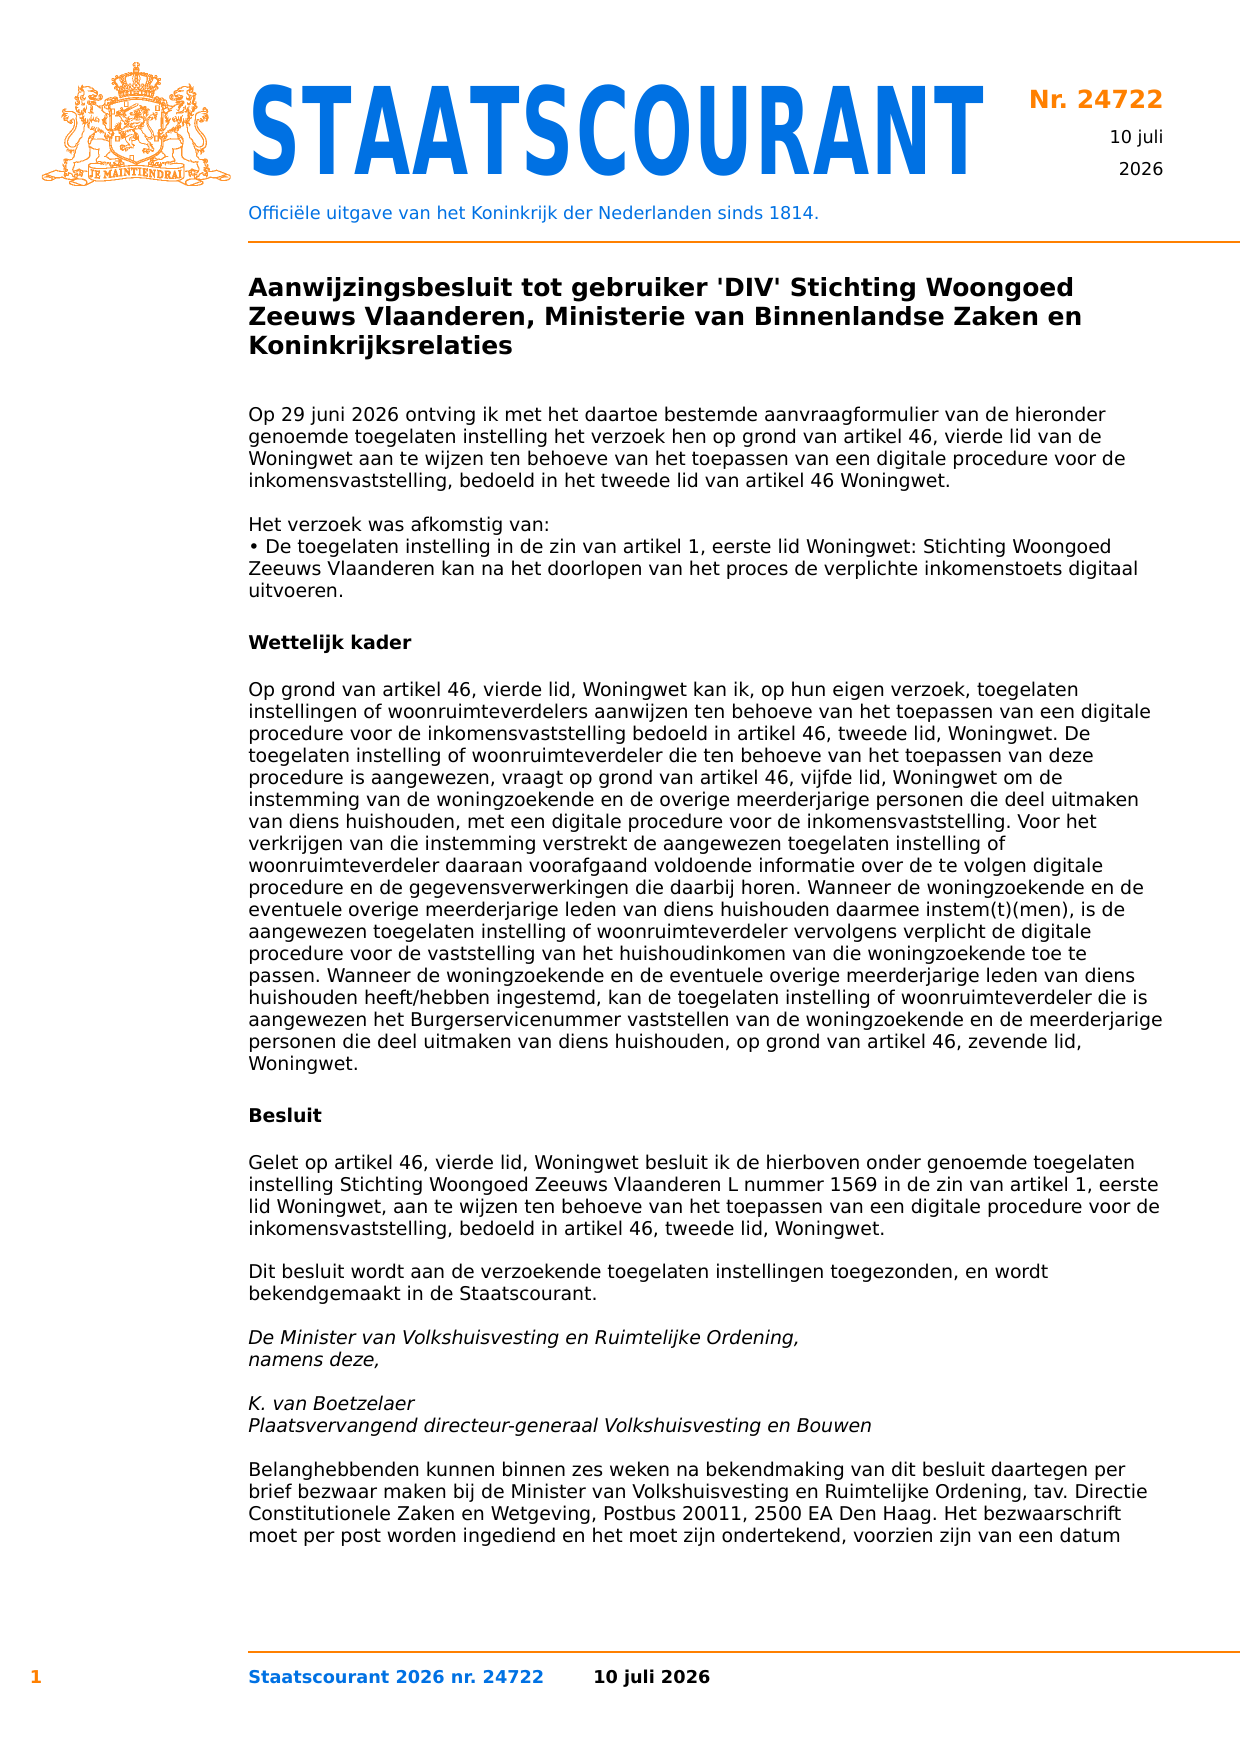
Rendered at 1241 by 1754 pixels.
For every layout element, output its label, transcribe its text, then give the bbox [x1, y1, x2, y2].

text Het verzoek was afkomstig van: [248, 514, 1163, 536]
text Belanghebbenden kunnen binnen zes weken na bekendmaking van dit besluit daartegen per brief bezwaar maken bij de Minister van Volkshuisvesting en Ruimtelijke Ordening, tav. Directie Constitutionele Zaken en Wetgeving, Postbus 20011, 2500 EA Den Haag. Het bezwaarschrift moet per post worden ingediend en het moet zijn ondertekend, voorzien zijn van een datum [248, 1459, 1163, 1547]
picture [41, 62, 231, 186]
table_header [25, 62, 248, 241]
text • De toegelaten instelling in de zin van artikel 1, eerste lid Woningwet: Stichting Woongoed Zeeuws Vlaanderen kan na het doorlopen van het proces de verplichte inkomenstoets digitaal uitvoeren. [248, 536, 1163, 602]
text De Minister van Volkshuisvesting en Ruimtelijke Ordening, namens deze, K. van Boetzelaer Plaatsvervangend directeur-generaal Volkshuisvesting en Bouwen [248, 1327, 1163, 1437]
text Op 29 juni 2026 ontving ik met het daartoe bestemde aanvraagformulier van de hieronder genoemde toegelaten instelling het verzoek hen op grond van artikel 46, vierde lid van de Woningwet aan te wijzen ten behoeve van het toepassen van een digitale procedure voor de inkomensvaststelling, bedoeld in het tweede lid van artikel 46 Woningwet. [248, 404, 1163, 492]
text Op grond van artikel 46, vierde lid, Woningwet kan ik, op hun eigen verzoek, toegelaten instellingen of woonruimteverdelers aanwijzen ten behoeve van het toepassen van een digitale procedure voor de inkomensvaststelling bedoeld in artikel 46, tweede lid, Woningwet. De toegelaten instelling of woonruimteverdeler die ten behoeve van het toepassen van deze procedure is aangewezen, vraagt op grond van artikel 46, vijfde lid, Woningwet om de instemming van de woningzoekende en de overige meerderjarige personen die deel uitmaken van diens huishouden, met een digitale procedure voor de inkomensvaststelling. Voor het verkrijgen van die instemming verstrekt de aangewezen toegelaten instelling of woonruimteverdeler daaraan voorafgaand voldoende informatie over de te volgen digitale procedure en de gegevensverwerkingen die daarbij horen. Wanneer de woningzoekende en de eventuele overige meerderjarige leden van diens huishouden daarmee instem(t)(men), is de aangewezen toegelaten instelling of woonruimteverdeler vervolgens verplicht de digitale procedure voor de vaststelling van het huishoudinkomen van die woningzoekende toe te passen. Wanneer de woningzoekende en de eventuele overige meerderjarige leden van diens huishouden heeft/hebben ingestemd, kan de toegelaten instelling of woonruimteverdeler die is aangewezen het Burgerservicenummer vaststellen van de woningzoekende en de meerderjarige personen die deel uitmaken van diens huishouden, op grond van artikel 46, zevende lid, Woningwet. [248, 679, 1163, 1074]
subtitle Wettelijk kader [248, 632, 1163, 654]
subtitle Aanwijzingsbesluit tot gebruiker 'DIV' Stichting Woongoed Zeeuws Vlaanderen, Ministerie van Binnenlandse Zaken en Koninkrijksrelaties [248, 273, 1163, 361]
table_cell Officiële uitgave van het Koninkrijk der Nederlanden sinds 1814. [248, 203, 1240, 241]
text Gelet op artikel 46, vierde lid, Woningwet besluit ik de hierboven onder genoemde toegelaten instelling Stichting Woongoed Zeeuws Vlaanderen L nummer 1569 in de zin van artikel 1, eerste lid Woningwet, aan te wijzen ten behoeve van het toepassen van een digitale procedure voor de inkomensvaststelling, bedoeld in artikel 46, tweede lid, Woningwet. [248, 1152, 1163, 1239]
subtitle Besluit [248, 1104, 1163, 1127]
table_header Nr. 24722 [998, 62, 1240, 121]
table_cell 10 juli [998, 121, 1240, 153]
table_cell 2026 [998, 153, 1240, 203]
table_header STAATSCOURANT [248, 62, 998, 203]
text Dit besluit wordt aan de verzoekende toegelaten instellingen toegezonden, en wordt bekendgemaakt in de Staatscourant. [248, 1261, 1163, 1305]
